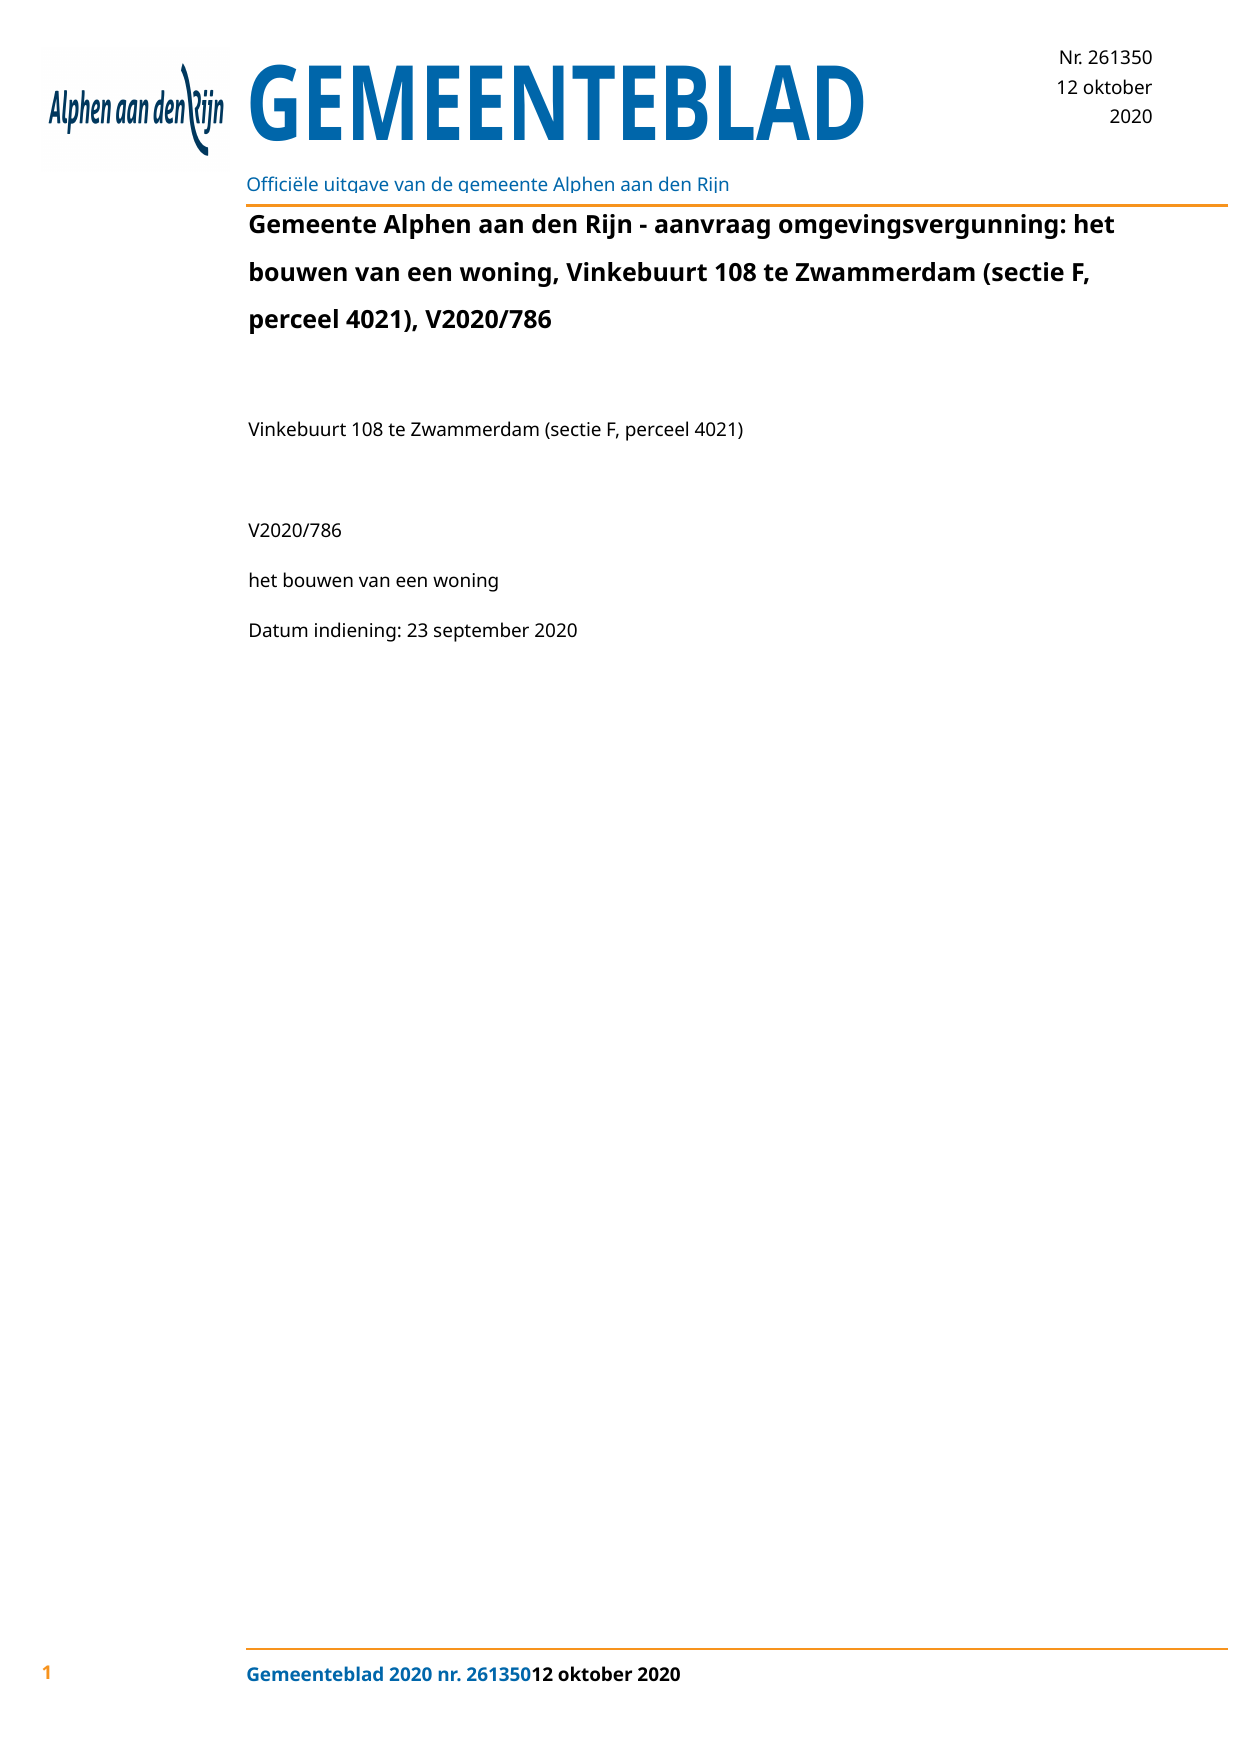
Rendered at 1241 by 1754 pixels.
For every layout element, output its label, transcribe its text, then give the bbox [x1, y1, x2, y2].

text het bouwen van een woning [248, 567, 1152, 593]
picture [41, 47, 231, 172]
text Gemeente Alphen aan den Rijn - aanvraag omgevingsvergunning: het bouwen van een woning, Vinkebuurt 108 te Zwammerdam (sectie F, perceel 4021), V2020/786 [248, 207, 1152, 336]
text V2020/786 [248, 517, 1152, 542]
text Vinkebuurt 108 te Zwammerdam (sectie F, perceel 4021) [248, 416, 1152, 442]
text Datum indiening: 23 september 2020 [248, 618, 1152, 643]
